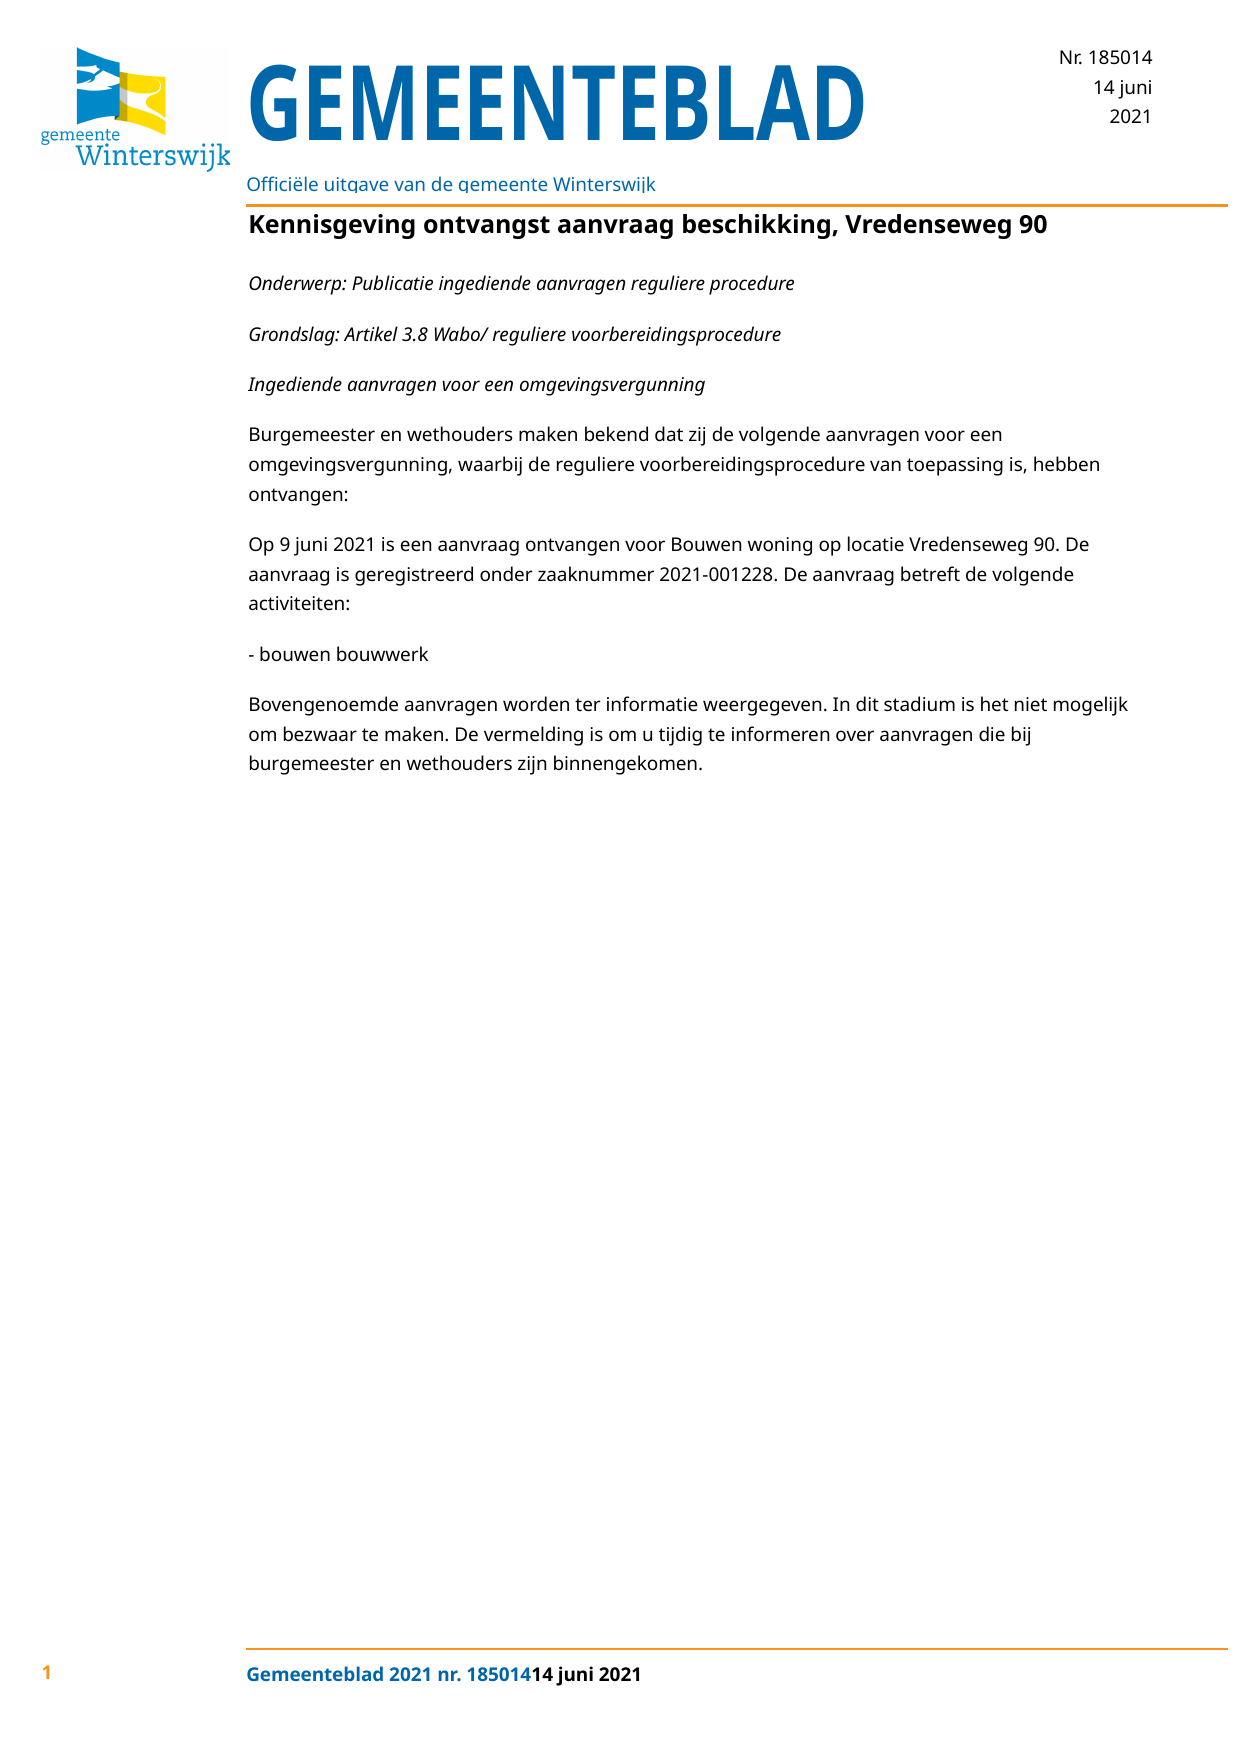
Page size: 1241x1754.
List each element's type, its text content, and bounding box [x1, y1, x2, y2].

text Kennisgeving ontvangst aanvraag beschikking, Vredenseweg 90 [248, 207, 1152, 241]
picture [41, 47, 231, 172]
text Op 9 juni 2021 is een aanvraag ontvangen voor Bouwen woning op locatie Vredenseweg 90. De aanvraag is geregistreerd onder zaaknummer 2021-001228. De aanvraag betreft de volgende activiteiten: [248, 531, 1152, 616]
text Bovengenoemde aanvragen worden ter informatie weergegeven. In dit stadium is het niet mogelijk om bezwaar te maken. De vermelding is om u tijdig te informeren over aanvragen die bij burgemeester en wethouders zijn binnengekomen. [248, 691, 1152, 776]
text Ingediende aanvragen voor een omgevingsvergunning [248, 371, 1152, 397]
picture [225, 153, 231, 162]
text Grondslag: Artikel 3.8 Wabo/ reguliere voorbereidingsprocedure [248, 321, 1152, 346]
text Burgemeester en wethouders maken bekend dat zij de volgende aanvragen voor een omgevingsvergunning, waarbij de reguliere voorbereidingsprocedure van toepassing is, hebben ontvangen: [248, 422, 1152, 506]
text Onderwerp: Publicatie ingediende aanvragen reguliere procedure [248, 270, 1152, 296]
text - bouwen bouwwerk [248, 641, 1152, 666]
